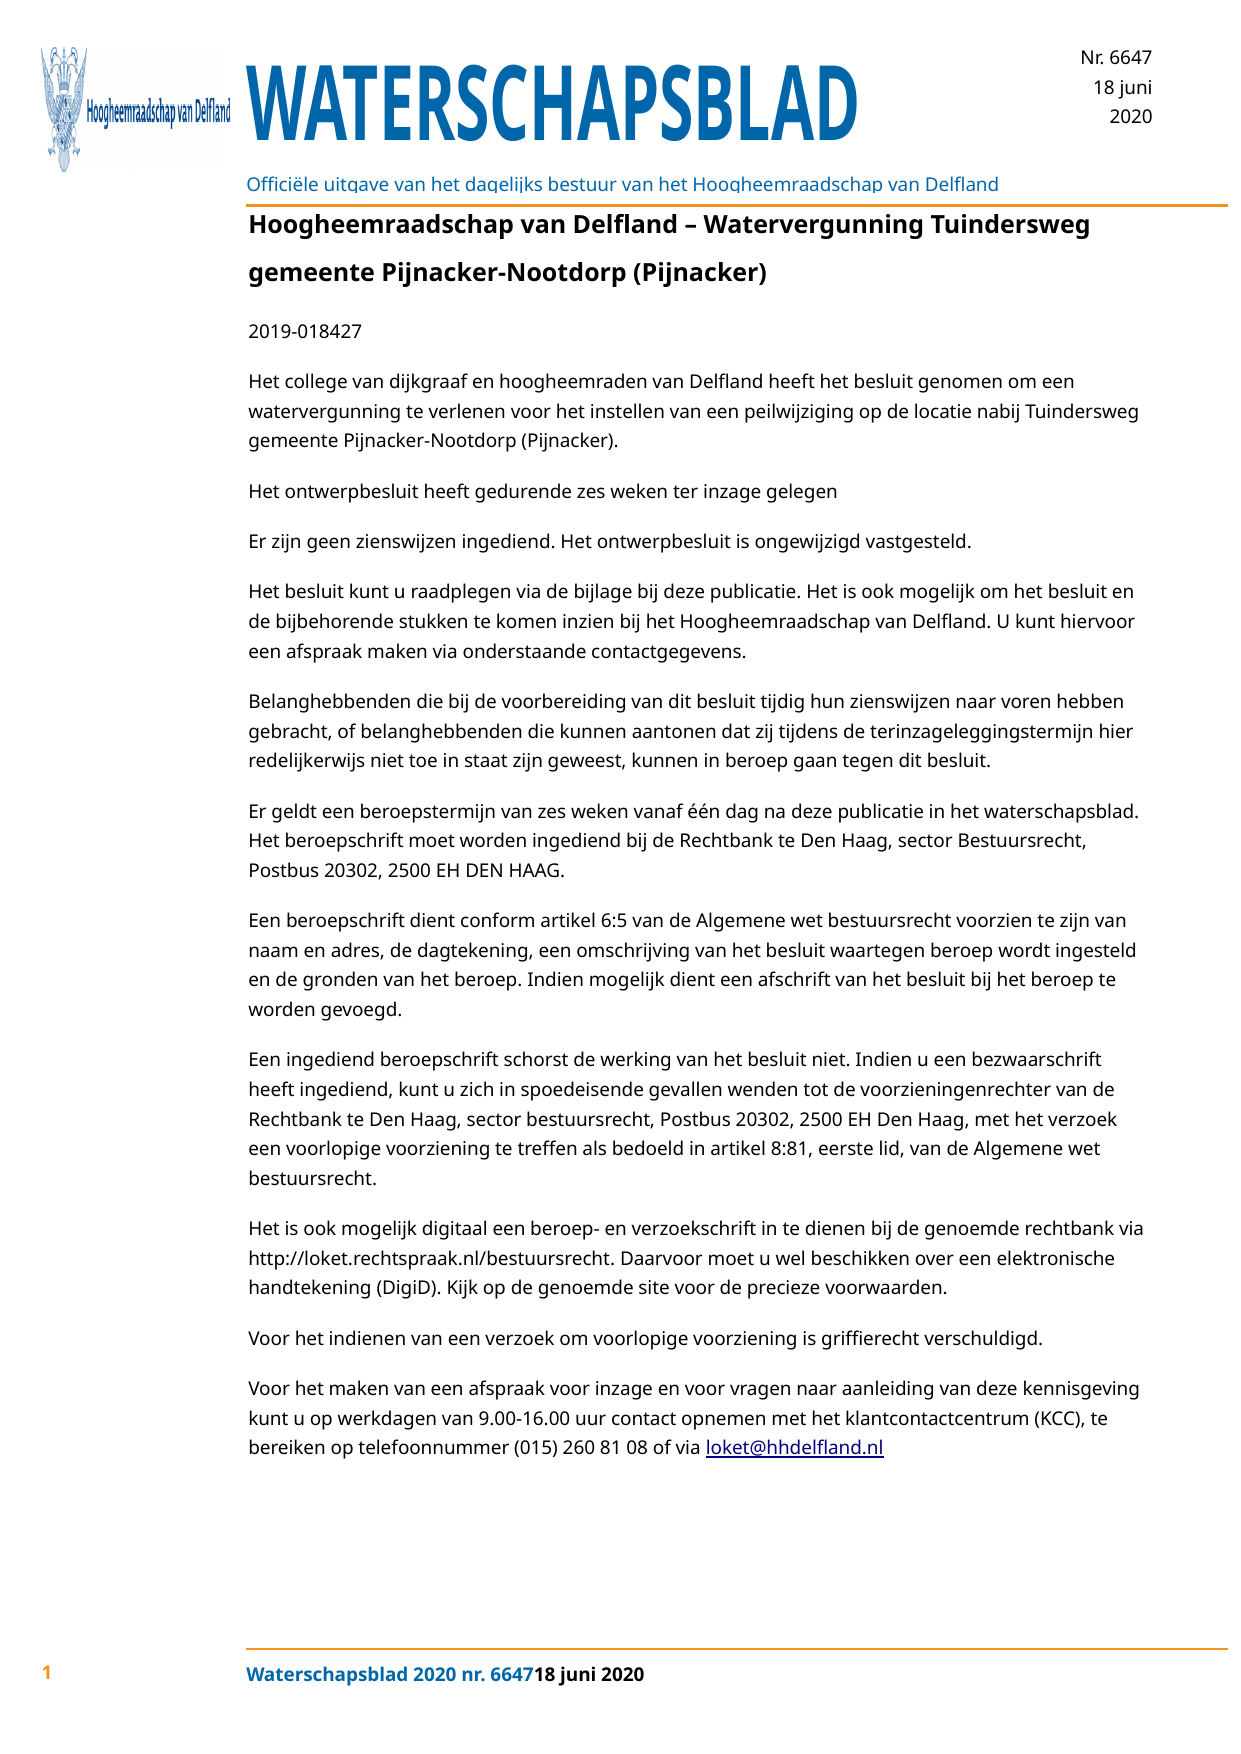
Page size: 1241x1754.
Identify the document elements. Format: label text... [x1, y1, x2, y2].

text Hoogheemraadschap van Delfland – Watervergunning Tuindersweg gemeente Pijnacker-Nootdorp (Pijnacker) [248, 207, 1152, 288]
text Het college van dijkgraaf en hoogheemraden van Delfland heeft het besluit genomen om een watervergunning te verlenen voor het instellen van een peilwijziging op de locatie nabij Tuindersweg gemeente Pijnacker-Nootdorp (Pijnacker). [248, 368, 1152, 453]
text Er zijn geen zienswijzen ingediend. Het ontwerpbesluit is ongewijzigd vastgesteld. [248, 528, 1152, 554]
text Het ontwerpbesluit heeft gedurende zes weken ter inzage gelegen [248, 478, 1152, 504]
text Een ingediend beroepschrift schorst de werking van het besluit niet. Indien u een bezwaarschrift heeft ingediend, kunt u zich in spoedeisende gevallen wenden tot de voorzieningenrechter van de Rechtbank te Den Haag, sector bestuursrecht, Postbus 20302, 2500 EH Den Haag, met het verzoek een voorlopige voorziening te treffen als bedoeld in artikel 8:81, eerste lid, van de Algemene wet bestuursrecht. [248, 1047, 1152, 1191]
text Het besluit kunt u raadplegen via de bijlage bij deze publicatie. Het is ook mogelijk om het besluit en de bijbehorende stukken te komen inzien bij het Hoogheemraadschap van Delfland. U kunt hiervoor een afspraak maken via onderstaande contactgegevens. [248, 579, 1152, 664]
text Belanghebbenden die bij de voorbereiding van dit besluit tijdig hun zienswijzen naar voren hebben gebracht, of belanghebbenden die kunnen aantonen dat zij tijdens de terinzageleggingstermijn hier redelijkerwijs niet toe in staat zijn geweest, kunnen in beroep gaan tegen dit besluit. [248, 688, 1152, 773]
text Een beroepschrift dient conform artikel 6:5 van de Algemene wet bestuursrecht voorzien te zijn van naam en adres, de dagtekening, een omschrijving van het besluit waartegen beroep wordt ingesteld en de gronden van het beroep. Indien mogelijk dient een afschrift van het besluit bij het beroep te worden gevoegd. [248, 907, 1152, 1022]
text Voor het indienen van een verzoek om voorlopige voorziening is griffierecht verschuldigd. [248, 1325, 1152, 1351]
picture [41, 47, 231, 172]
text 2019-018427 [248, 318, 1152, 344]
text Het is ook mogelijk digitaal een beroep- en verzoekschrift in te dienen bij de genoemde rechtbank via http://loket.rechtspraak.nl/bestuursrecht. Daarvoor moet u wel beschikken over een elektronische handtekening (DigiD). Kijk op de genoemde site voor de precieze voorwaarden. [248, 1215, 1152, 1300]
text Voor het maken van een afspraak voor inzage en voor vragen naar aanleiding van deze kennisgeving kunt u op werkdagen van 9.00-16.00 uur contact opnemen met het klantcontactcentrum (KCC), te bereiken op telefoonnummer (015) 260 81 08 of via loket@hhdelfland.nl [248, 1375, 1152, 1460]
text Er geldt een beroepstermijn van zes weken vanaf één dag na deze publicatie in het waterschapsblad. Het beroepschrift moet worden ingediend bij de Rechtbank te Den Haag, sector Bestuursrecht, Postbus 20302, 2500 EH DEN HAAG. [248, 798, 1152, 883]
